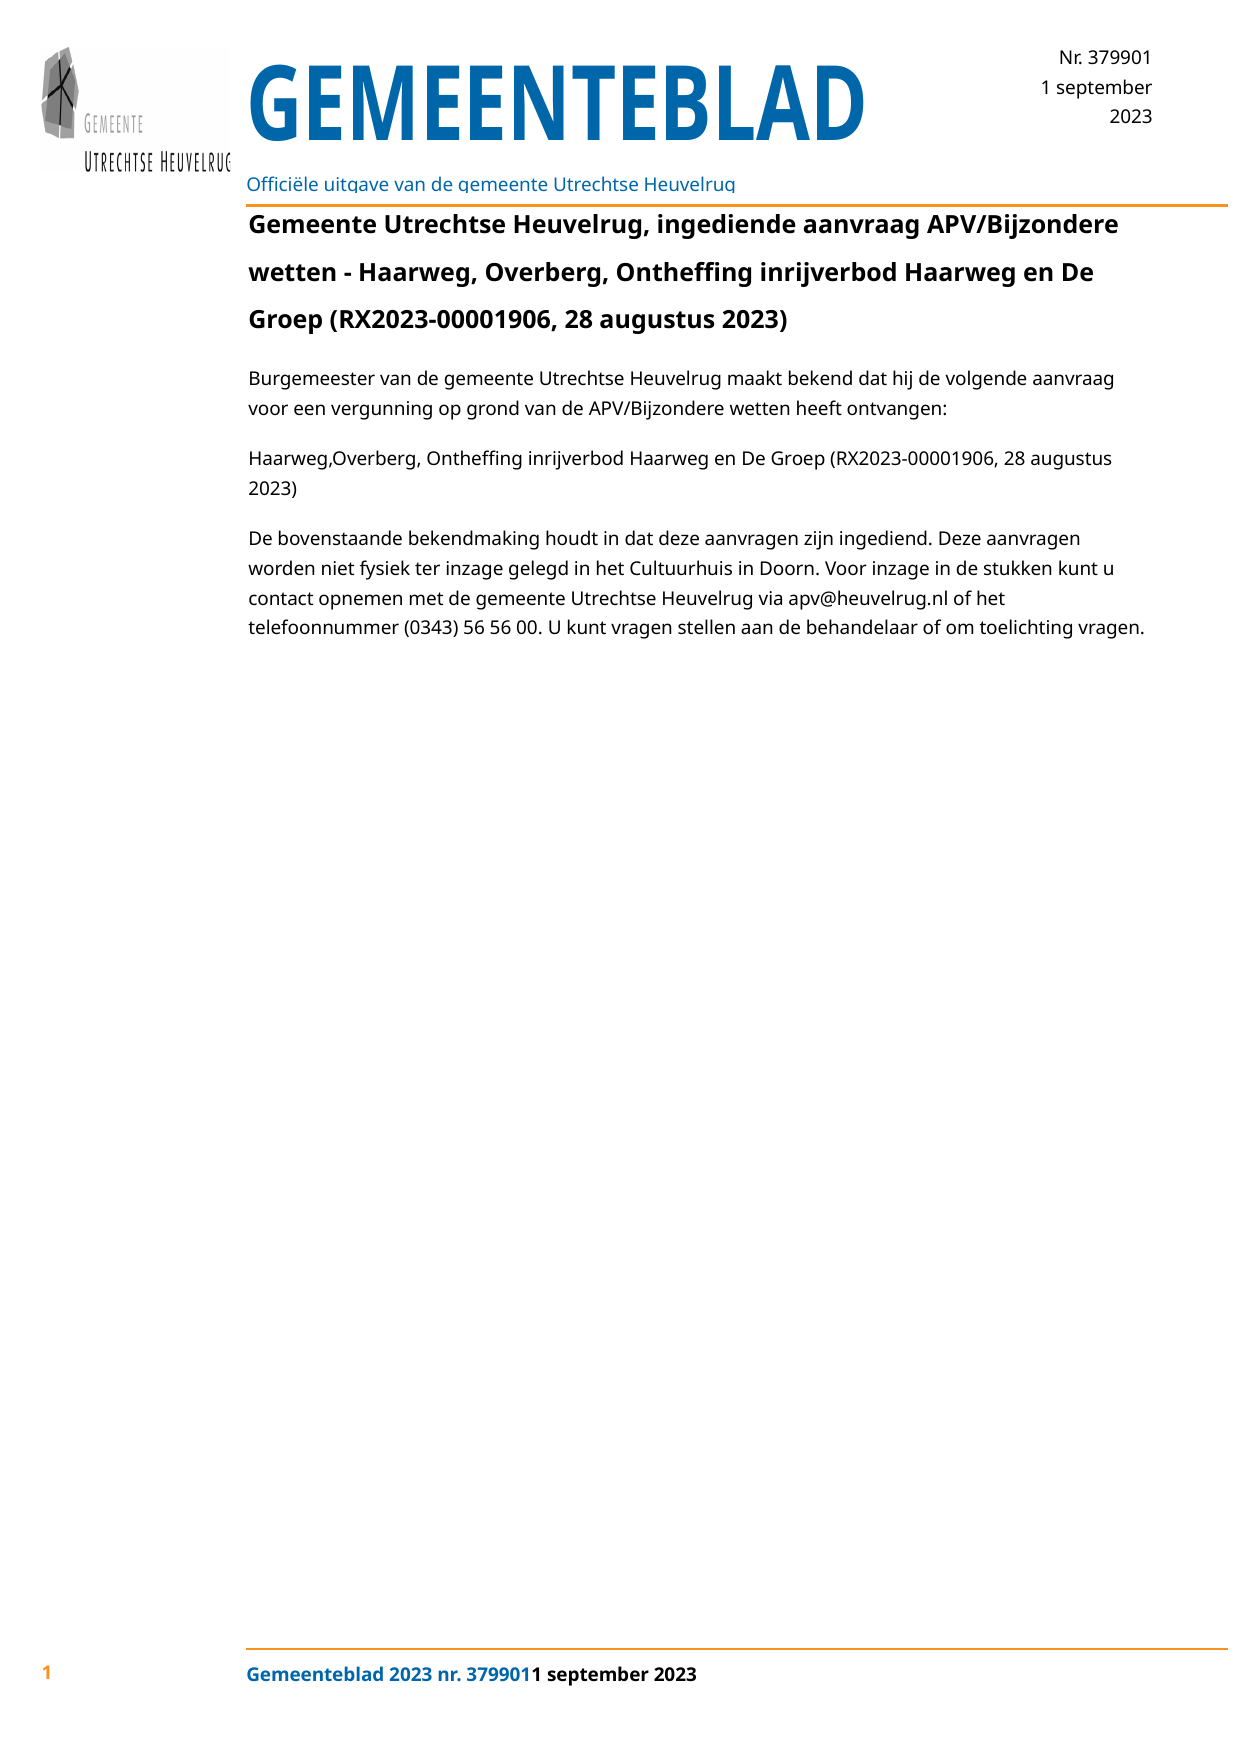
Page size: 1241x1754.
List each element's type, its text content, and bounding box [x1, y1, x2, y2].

text Haarweg,Overberg, Ontheffing inrijverbod Haarweg en De Groep (RX2023-00001906, 28 augustus 2023) [248, 446, 1152, 501]
text Gemeente Utrechtse Heuvelrug, ingediende aanvraag APV/Bijzondere wetten - Haarweg, Overberg, Ontheffing inrijverbod Haarweg en De Groep (RX2023-00001906, 28 augustus 2023) [248, 207, 1152, 336]
text Burgemeester van de gemeente Utrechtse Heuvelrug maakt bekend dat hij de volgende aanvraag voor een vergunning op grond van de APV/Bijzondere wetten heeft ontvangen: [248, 366, 1152, 421]
picture [41, 47, 231, 172]
text De bovenstaande bekendmaking houdt in dat deze aanvragen zijn ingediend. Deze aanvragen worden niet fysiek ter inzage gelegd in het Cultuurhuis in Doorn. Voor inzage in de stukken kunt u contact opnemen met de gemeente Utrechtse Heuvelrug via apv@heuvelrug.nl of het telefoonnummer (0343) 56 56 00. U kunt vragen stellen aan de behandelaar of om toelichting vragen. [248, 526, 1152, 640]
